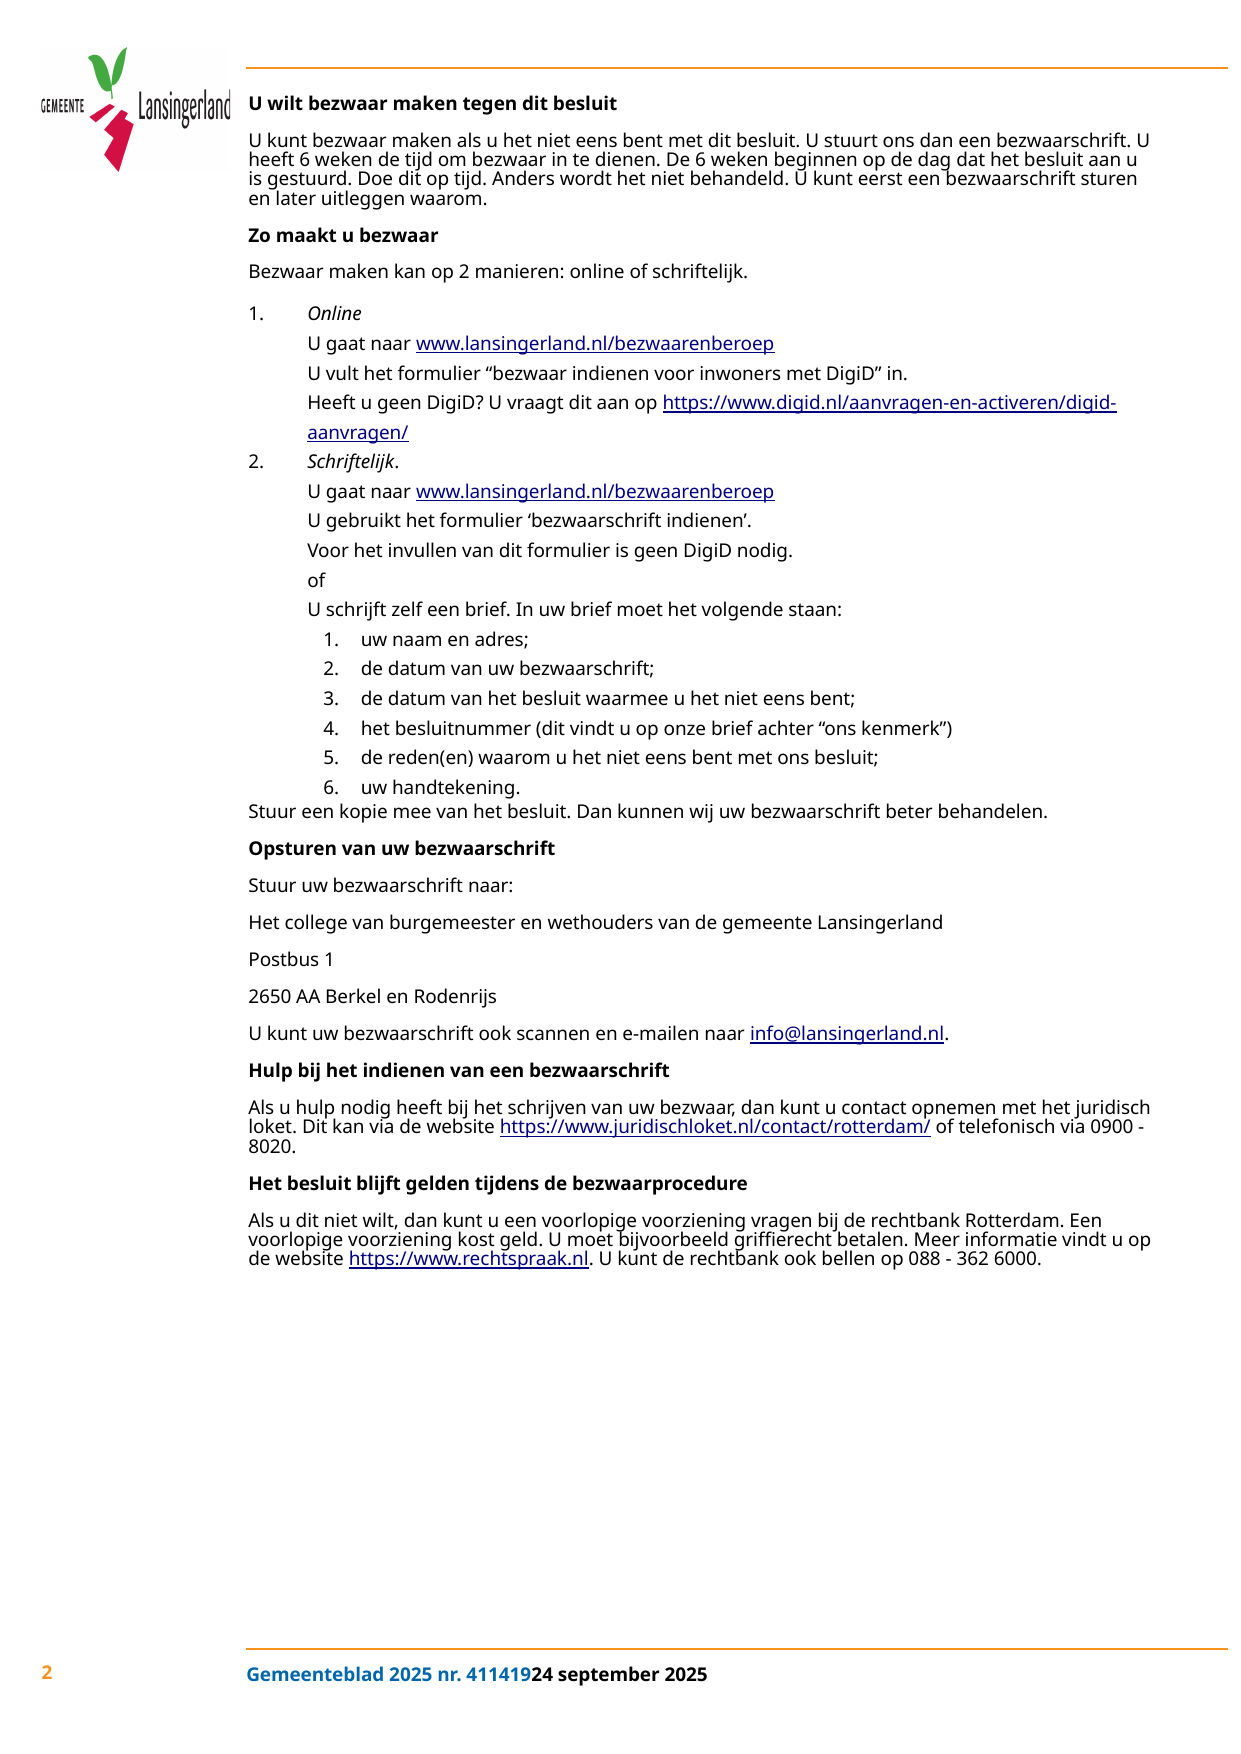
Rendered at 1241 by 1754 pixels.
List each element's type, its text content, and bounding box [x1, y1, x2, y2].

list Voor het invullen van dit formulier is geen DigiD nodig. [248, 537, 1152, 563]
list U vult het formulier “bezwaar indienen voor inwoners met DigiD” in. [248, 360, 1152, 385]
text Zo maakt u bezwaar [248, 227, 1152, 246]
text Opsturen van uw bezwaarschrift [248, 840, 1152, 860]
text 2650 AA Berkel en Rodenrijs [248, 988, 1152, 1008]
text Postbus 1 [248, 951, 1152, 971]
list U gebruikt het formulier ‘bezwaarschrift indienen’. [248, 508, 1152, 533]
list U gaat naar www.lansingerland.nl/bezwaarenberoep [248, 330, 1152, 356]
text Het college van burgemeester en wethouders van de gemeente Lansingerland [248, 914, 1152, 934]
text Als u dit niet wilt, dan kunt u een voorlopige voorziening vragen bij de rechtbank Rotterdam. Een voorlopige voorziening kost geld. U moet bijvoorbeeld griffierecht betalen. Meer informatie vindt u op de website https://www.rechtspraak.nl. U kunt de rechtbank ook bellen op 088 - 362 6000. [248, 1212, 1152, 1269]
text Bezwaar maken kan op 2 manieren: online of schriftelijk. [248, 263, 1152, 283]
list Heeft u geen DigiD? U vraagt dit aan op https://www.digid.nl/aanvragen-en-activeren/digid-aanvragen/ [248, 389, 1152, 444]
text Stuur uw bezwaarschrift naar: [248, 877, 1152, 897]
list Online [248, 301, 1152, 326]
list de datum van het besluit waarmee u het niet eens bent; [323, 685, 1152, 711]
text Als u hulp nodig heeft bij het schrijven van uw bezwaar, dan kunt u contact opnemen met het juridisch loket. Dit kan via de website https://www.juridischloket.nl/contact/rotterdam/ of telefonisch via 0900 - 8020. [248, 1099, 1152, 1157]
list uw handtekening. [323, 774, 1152, 799]
text U wilt bezwaar maken tegen dit besluit [248, 95, 1152, 114]
list of [248, 567, 1152, 592]
list Schriftelijk. [248, 448, 1152, 474]
text U kunt uw bezwaarschrift ook scannen en e-mailen naar info@lansingerland.nl. [248, 1025, 1152, 1044]
text Stuur een kopie mee van het besluit. Dan kunnen wij uw bezwaarschrift beter behandelen. [248, 803, 1152, 823]
text U kunt bezwaar maken als u het niet eens bent met dit besluit. U stuurt ons dan een bezwaarschrift. U heeft 6 weken de tijd om bezwaar in te dienen. De 6 weken beginnen op de dag dat het besluit aan u is gestuurd. Doe dit op tijd. Anders wordt het niet behandeld. U kunt eerst een bezwaarschrift sturen en later uitleggen waarom. [248, 132, 1152, 209]
list U schrijft zelf een brief. In uw brief moet het volgende staan: [248, 596, 1152, 622]
list de reden(en) waarom u het niet eens bent met ons besluit; [323, 744, 1152, 770]
picture [41, 47, 231, 172]
list de datum van uw bezwaarschrift; [323, 656, 1152, 681]
text Hulp bij het indienen van een bezwaarschrift [248, 1062, 1152, 1082]
text Het besluit blijft gelden tijdens de bezwaarprocedure [248, 1175, 1152, 1194]
list uw naam en adres; [323, 626, 1152, 652]
list het besluitnummer (dit vindt u op onze brief achter “ons kenmerk”) [323, 715, 1152, 740]
list U gaat naar www.lansingerland.nl/bezwaarenberoep [248, 478, 1152, 504]
